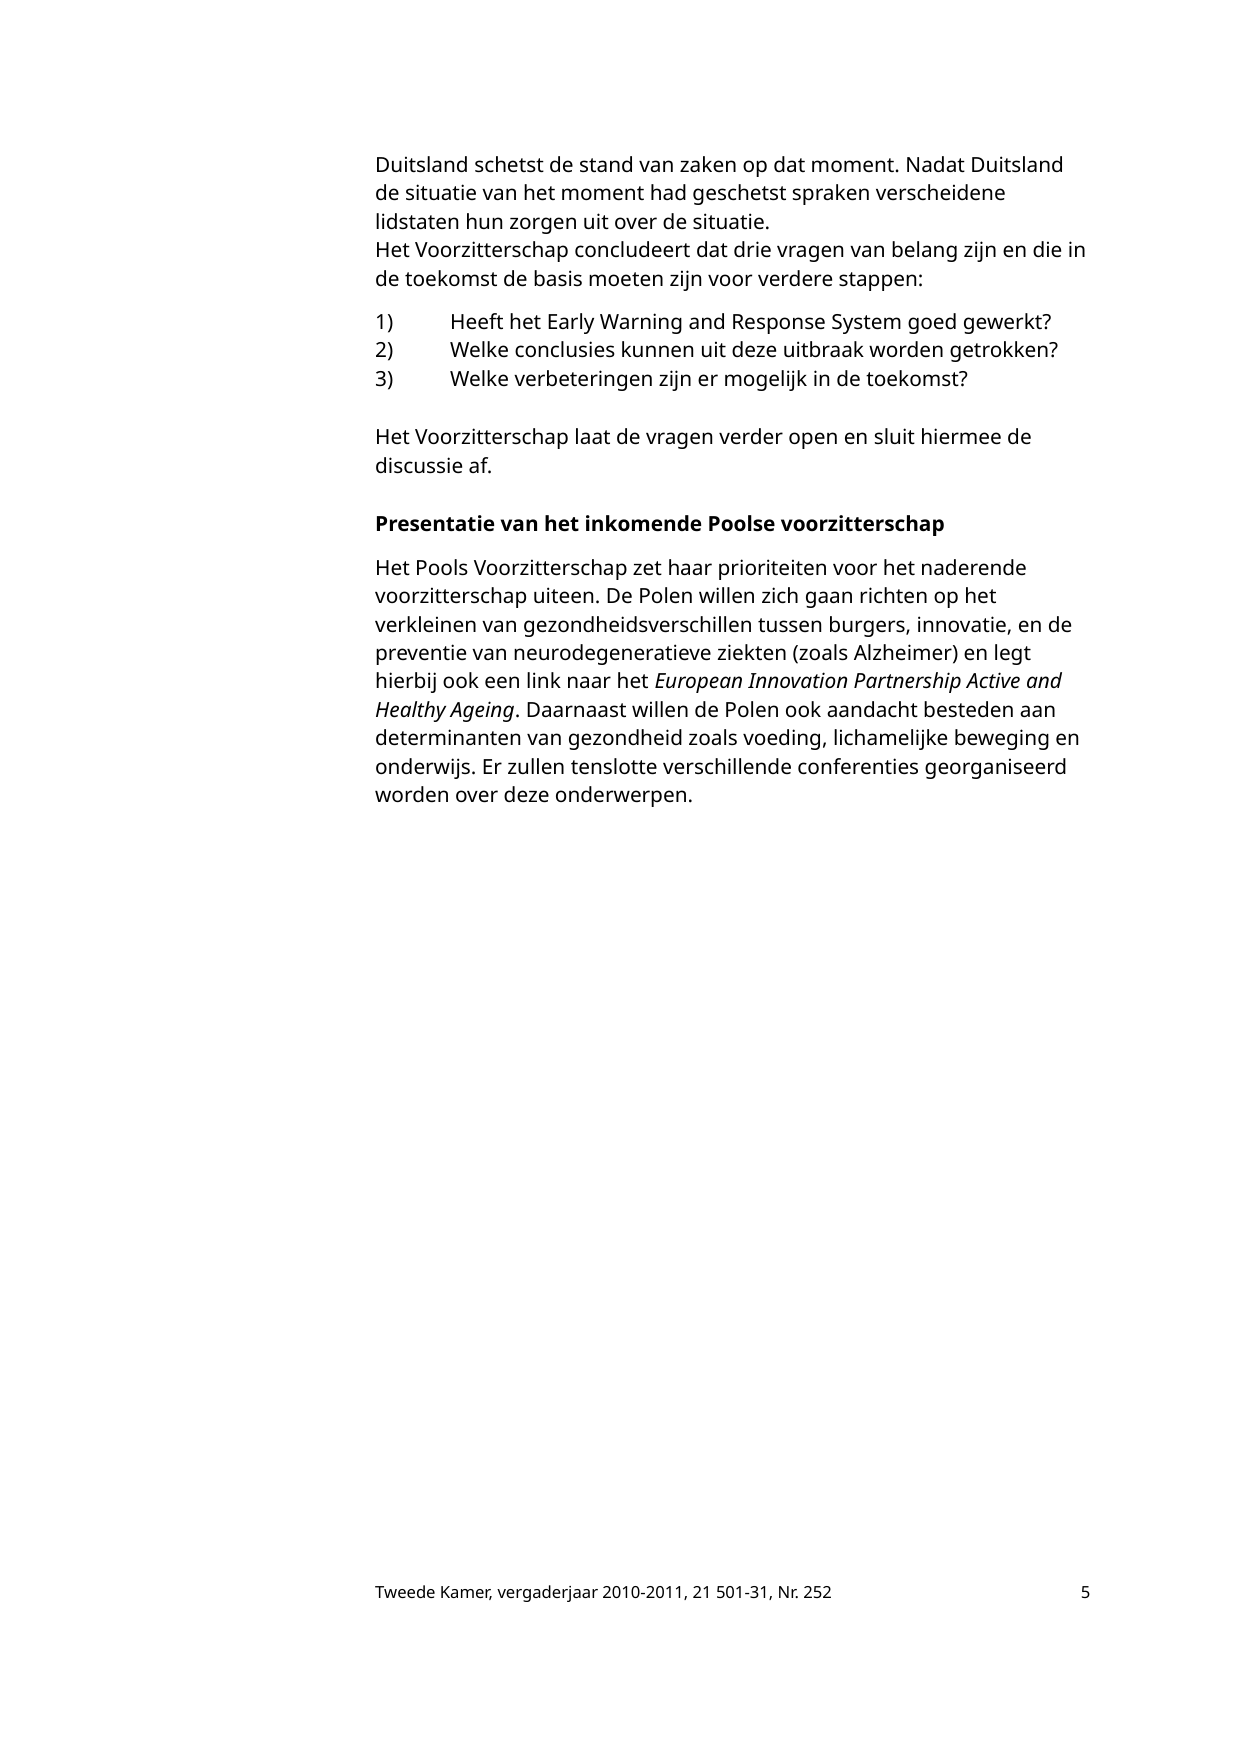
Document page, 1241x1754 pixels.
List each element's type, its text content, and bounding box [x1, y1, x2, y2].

text Het Voorzitterschap concludeert dat drie vragen van belang zijn en die in de toekomst de basis moeten zijn voor verdere stappen: [375, 235, 1090, 292]
list Welke conclusies kunnen uit deze uitbraak worden getrokken? [375, 336, 1090, 364]
text Het Pools Voorzitterschap zet haar prioriteiten voor het naderende voorzitterschap uiteen. De Polen willen zich gaan richten op het verkleinen van gezondheidsverschillen tussen burgers, innovatie, en de preventie van neurodegeneratieve ziekten (zoals Alzheimer) en legt hierbij ook een link naar het European Innovation Partnership Active and Healthy Ageing. Daarnaast willen de Polen ook aandacht besteden aan determinanten van gezondheid zoals voeding, lichamelijke beweging en onderwijs. Er zullen tenslotte verschillende conferenties georganiseerd worden over deze onderwerpen. [375, 553, 1090, 809]
text Presentatie van het inkomende Poolse voorzitterschap [375, 509, 1090, 538]
list Welke verbeteringen zijn er mogelijk in de toekomst? [375, 364, 1090, 392]
text Het Voorzitterschap laat de vragen verder open en sluit hiermee de discussie af. [375, 422, 1090, 479]
text Duitsland schetst de stand van zaken op dat moment. Nadat Duitsland de situatie van het moment had geschetst spraken verscheidene lidstaten hun zorgen uit over de situatie. [375, 150, 1090, 235]
list Heeft het Early Warning and Response System goed gewerkt? [375, 307, 1090, 336]
